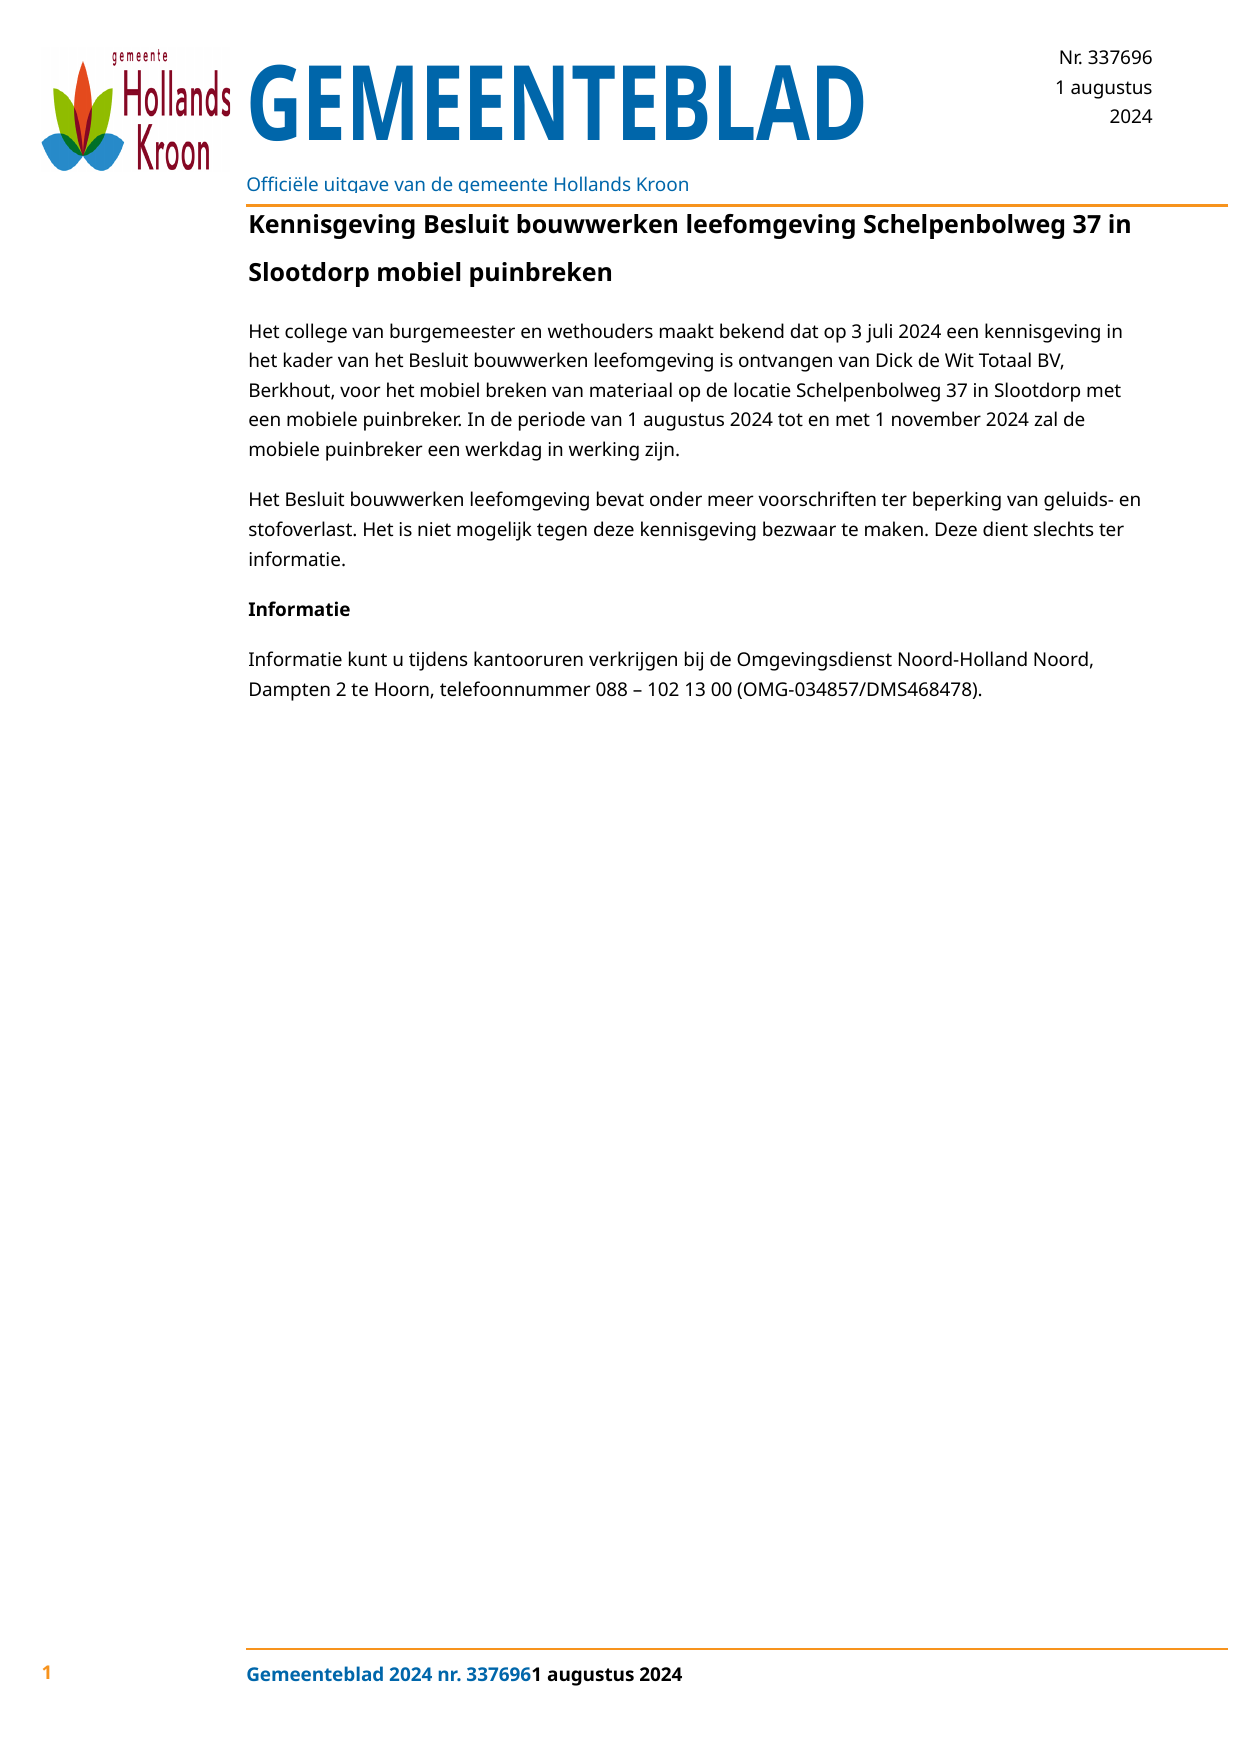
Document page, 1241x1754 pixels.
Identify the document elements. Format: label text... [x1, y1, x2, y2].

text Kennisgeving Besluit bouwwerken leefomgeving Schelpenbolweg 37 in Slootdorp mobiel puinbreken [248, 207, 1152, 288]
picture [41, 47, 231, 172]
text Het college van burgemeester en wethouders maakt bekend dat op 3 juli 2024 een kennisgeving in het kader van het Besluit bouwwerken leefomgeving is ontvangen van Dick de Wit Totaal BV, Berkhout, voor het mobiel breken van materiaal op de locatie Schelpenbolweg 37 in Slootdorp met een mobiele puinbreker. In de periode van 1 augustus 2024 tot en met 1 november 2024 zal de mobiele puinbreker een werkdag in werking zijn. [248, 318, 1152, 462]
text Het Besluit bouwwerken leefomgeving bevat onder meer voorschriften ter beperking van geluids- en stofoverlast. Het is niet mogelijk tegen deze kennisgeving bezwaar te maken. Deze dient slechts ter informatie. [248, 487, 1152, 572]
text Informatie kunt u tijdens kantooruren verkrijgen bij de Omgevingsdienst Noord-Holland Noord, Dampten 2 te Hoorn, telefoonnummer 088 – 102 13 00 (OMG-034857/DMS468478). [248, 647, 1152, 702]
text Informatie [248, 596, 1152, 622]
